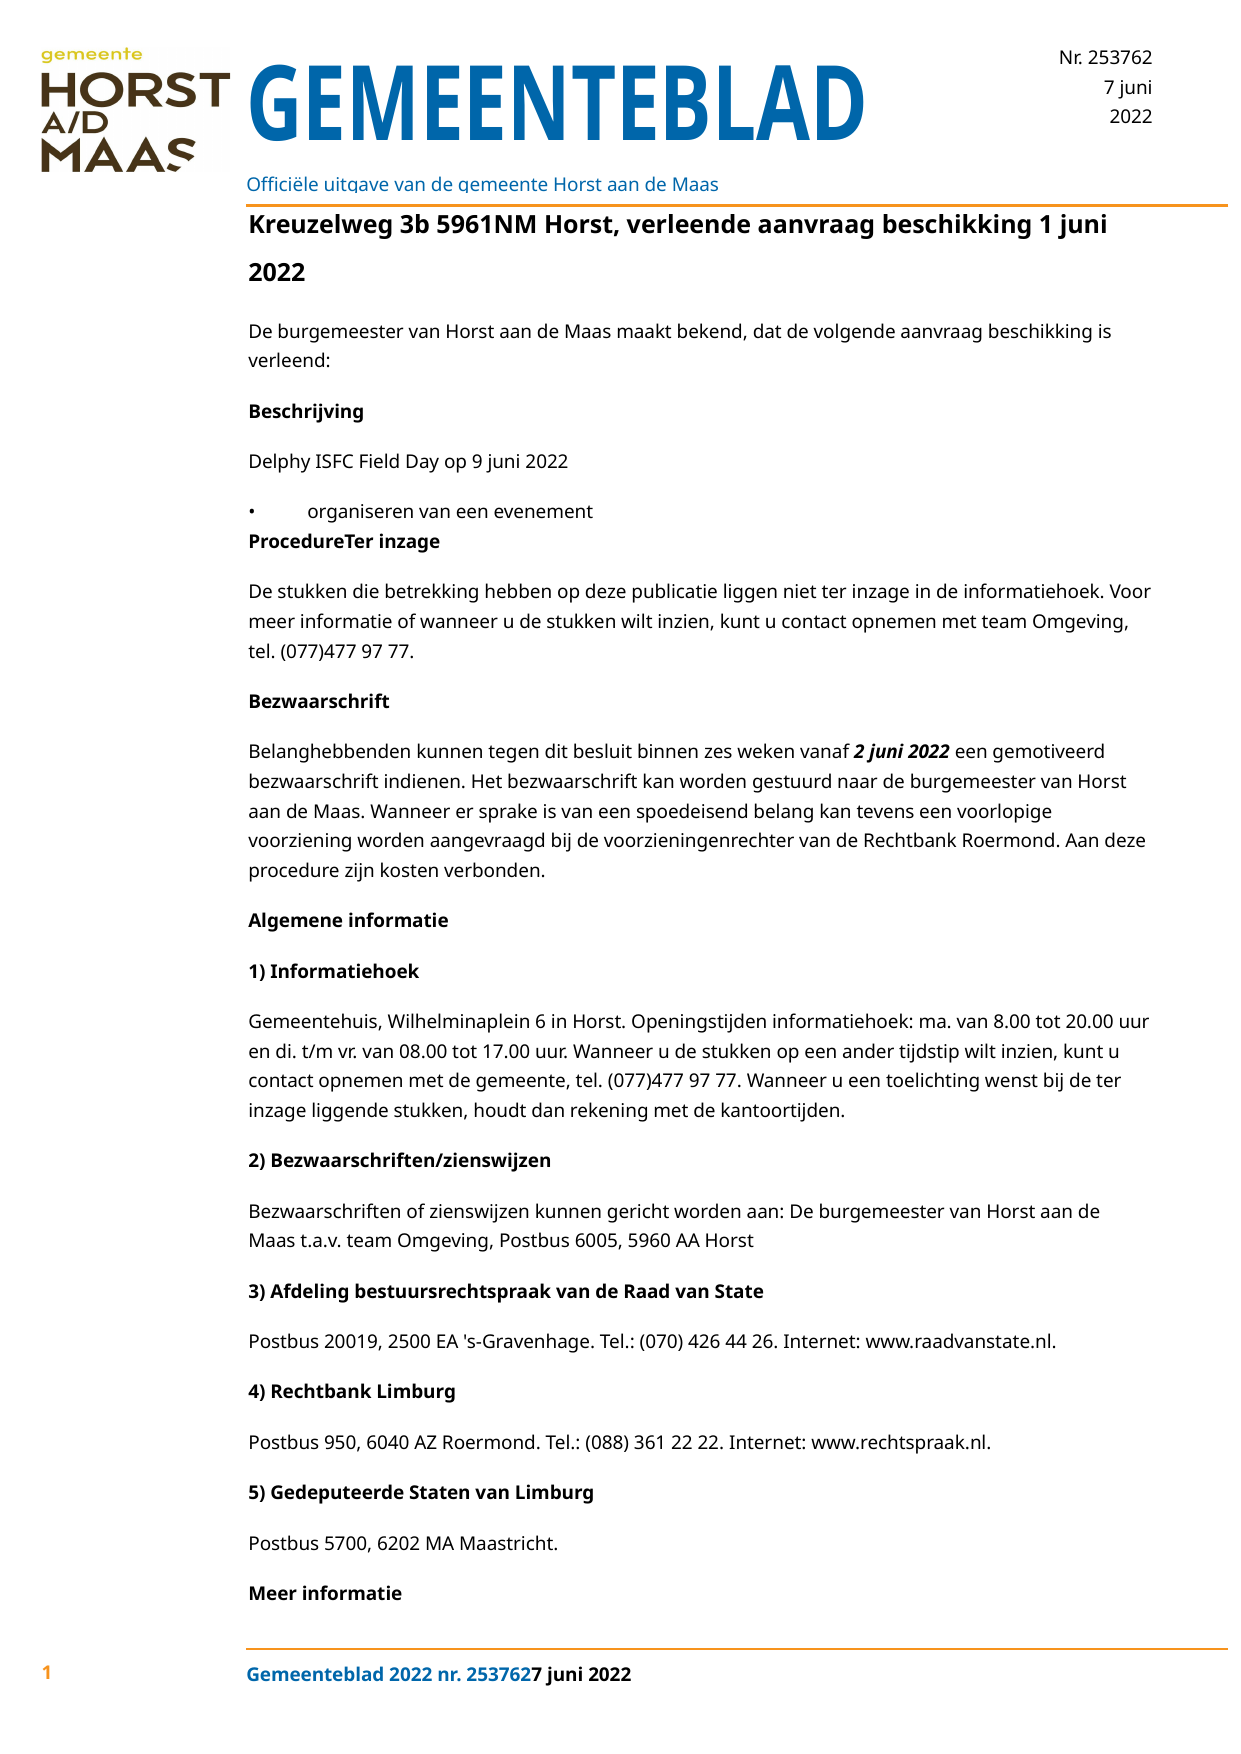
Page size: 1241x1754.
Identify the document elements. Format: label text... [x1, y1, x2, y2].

text Gemeentehuis, Wilhelminaplein 6 in Horst. Openingstijden informatiehoek: ma. van 8.00 tot 20.00 uur en di. t/m vr. van 08.00 tot 17.00 uur. Wanneer u de stukken op een ander tijdstip wilt inzien, kunt u contact opnemen met de gemeente, tel. (077)477 97 77. Wanneer u een toelichting wenst bij de ter inzage liggende stukken, houdt dan rekening met de kantoortijden. [248, 1008, 1152, 1123]
list organiseren van een evenement [248, 499, 1152, 524]
text 3) Afdeling bestuursrechtspraak van de Raad van State [248, 1278, 1152, 1304]
text 5) Gedeputeerde Staten van Limburg [248, 1479, 1152, 1505]
text 1) Informatiehoek [248, 958, 1152, 984]
text De burgemeester van Horst aan de Maas maakt bekend, dat de volgende aanvraag beschikking is verleend: [248, 318, 1152, 373]
text Postbus 20019, 2500 EA 's-Gravenhage. Tel.: (070) 426 44 26. Internet: www.raadvanstate.nl. [248, 1328, 1152, 1354]
text ProcedureTer inzage [248, 528, 1152, 554]
text Belanghebbenden kunnen tegen dit besluit binnen zes weken vanaf 2 juni 2022 een gemotiveerd bezwaarschrift indienen. Het bezwaarschrift kan worden gestuurd naar de burgemeester van Horst aan de Maas. Wanneer er sprake is van een spoedeisend belang kan tevens een voorlopige voorziening worden aangevraagd bij de voorzieningenrechter van de Rechtbank Roermond. Aan deze procedure zijn kosten verbonden. [248, 739, 1152, 883]
text Bezwaarschrift [248, 688, 1152, 714]
text Bezwaarschriften of zienswijzen kunnen gericht worden aan: De burgemeester van Horst aan de Maas t.a.v. team Omgeving, Postbus 6005, 5960 AA Horst [248, 1198, 1152, 1253]
picture [41, 47, 231, 172]
text Algemene informatie [248, 907, 1152, 933]
text Postbus 950, 6040 AZ Roermond. Tel.: (088) 361 22 22. Internet: www.rechtspraak.nl. [248, 1429, 1152, 1455]
text Kreuzelweg 3b 5961NM Horst, verleende aanvraag beschikking 1 juni 2022 [248, 207, 1152, 288]
text Postbus 5700, 6202 MA Maastricht. [248, 1530, 1152, 1556]
text Beschrijving [248, 398, 1152, 424]
text 4) Rechtbank Limburg [248, 1379, 1152, 1404]
text De stukken die betrekking hebben op deze publicatie liggen niet ter inzage in de informatiehoek. Voor meer informatie of wanneer u de stukken wilt inzien, kunt u contact opnemen met team Omgeving, tel. (077)477 97 77. [248, 579, 1152, 664]
text Delphy ISFC Field Day op 9 juni 2022 [248, 448, 1152, 474]
text Meer informatie [248, 1580, 1152, 1606]
text 2) Bezwaarschriften/zienswijzen [248, 1147, 1152, 1173]
